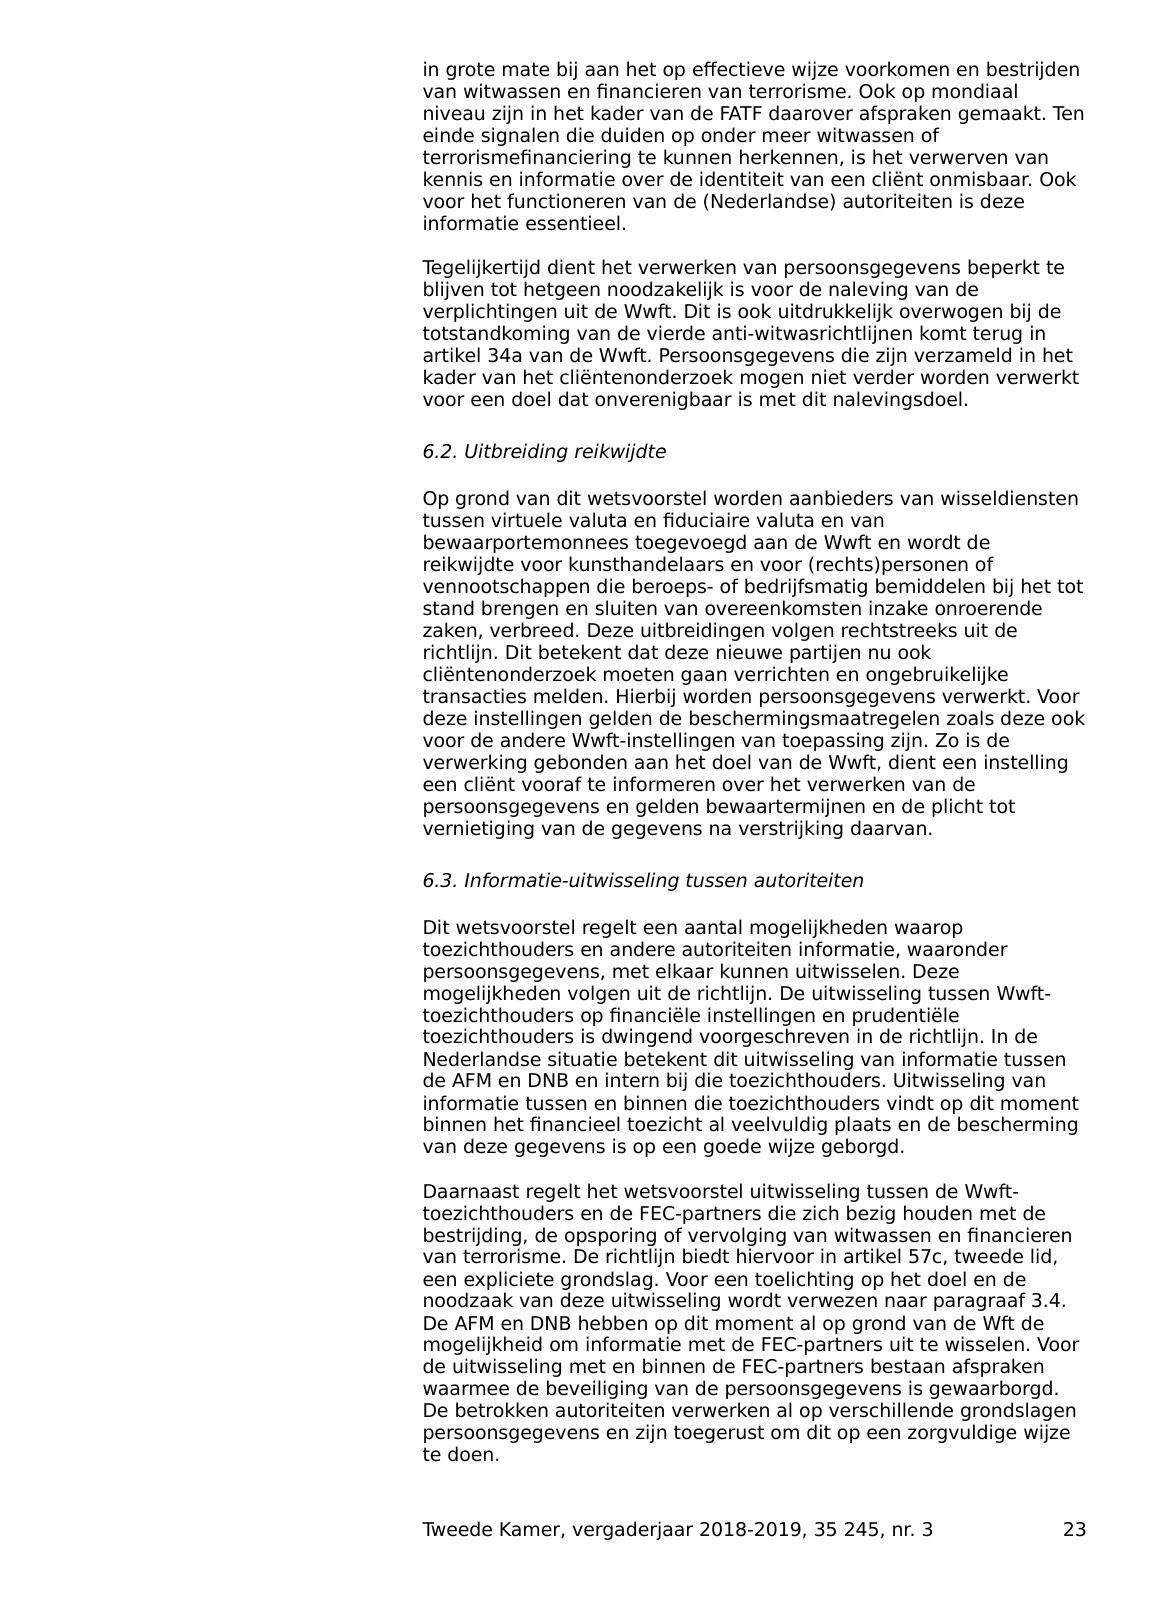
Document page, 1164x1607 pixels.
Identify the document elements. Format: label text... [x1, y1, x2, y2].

subtitle 6.3. Informatie-uitwisseling tussen autoriteiten [422, 869, 1087, 892]
text Op grond van dit wetsvoorstel worden aanbieders van wisseldiensten tussen virtuele valuta en fiduciaire valuta en van bewaarportemonnees toegevoegd aan de Wwft en wordt de reikwijdte voor kunsthandelaars en voor (rechts)personen of vennootschappen die beroeps- of bedrijfsmatig bemiddelen bij het tot stand brengen en sluiten van overeenkomsten inzake onroerende zaken, verbreed. Deze uitbreidingen volgen rechtstreeks uit de richtlijn. Dit betekent dat deze nieuwe partijen nu ook cliëntenonderzoek moeten gaan verrichten en ongebruikelijke transacties melden. Hierbij worden persoonsgegevens verwerkt. Voor deze instellingen gelden de beschermingsmaatregelen zoals deze ook voor de andere Wwft-instellingen van toepassing zijn. Zo is de verwerking gebonden aan het doel van de Wwft, dient een instelling een cliënt vooraf te informeren over het verwerken van de persoonsgegevens en gelden bewaartermijnen en de plicht tot vernietiging van de gegevens na verstrijking daarvan. [422, 488, 1087, 839]
text Tegelijkertijd dient het verwerken van persoonsgegevens beperkt te blijven tot hetgeen noodzakelijk is voor de naleving van de verplichtingen uit de Wwft. Dit is ook uitdrukkelijk overwogen bij de totstandkoming van de vierde anti-witwasrichtlijnen komt terug in artikel 34a van de Wwft. Persoonsgegevens die zijn verzameld in het kader van het cliëntenonderzoek mogen niet verder worden verwerkt voor een doel dat onverenigbaar is met dit nalevingsdoel. [422, 257, 1087, 411]
text in grote mate bij aan het op effectieve wijze voorkomen en bestrijden van witwassen en financieren van terrorisme. Ook op mondiaal niveau zijn in het kader van de FATF daarover afspraken gemaakt. Ten einde signalen die duiden op onder meer witwassen of terrorismefinanciering te kunnen herkennen, is het verwerven van kennis en informatie over de identiteit van een cliënt onmisbaar. Ook voor het functioneren van de (Nederlandse) autoriteiten is deze informatie essentieel. [422, 59, 1087, 235]
subtitle 6.2. Uitbreiding reikwijdte [422, 441, 1087, 463]
text Daarnaast regelt het wetsvoorstel uitwisseling tussen de Wwft-toezichthouders en de FEC-partners die zich bezig houden met de bestrijding, de opsporing of vervolging van witwassen en financieren van terrorisme. De richtlijn biedt hiervoor in artikel 57c, tweede lid, een expliciete grondslag. Voor een toelichting op het doel en de noodzaak van deze uitwisseling wordt verwezen naar paragraaf 3.4. De AFM en DNB hebben op dit moment al op grond van de Wft de mogelijkheid om informatie met de FEC-partners uit te wisselen. Voor de uitwisseling met en binnen de FEC-partners bestaan afspraken waarmee de beveiliging van de persoonsgegevens is gewaarborgd. De betrokken autoriteiten verwerken al op verschillende grondslagen persoonsgegevens en zijn toegerust om dit op een zorgvuldige wijze te doen. [422, 1181, 1087, 1466]
text Dit wetsvoorstel regelt een aantal mogelijkheden waarop toezichthouders en andere autoriteiten informatie, waaronder persoonsgegevens, met elkaar kunnen uitwisselen. Deze mogelijkheden volgen uit de richtlijn. De uitwisseling tussen Wwft-toezichthouders op financiële instellingen en prudentiële toezichthouders is dwingend voorgeschreven in de richtlijn. In de Nederlandse situatie betekent dit uitwisseling van informatie tussen de AFM en DNB en intern bij die toezichthouders. Uitwisseling van informatie tussen en binnen die toezichthouders vindt op dit moment binnen het financieel toezicht al veelvuldig plaats en de bescherming van deze gegevens is op een goede wijze geborgd. [422, 917, 1087, 1158]
